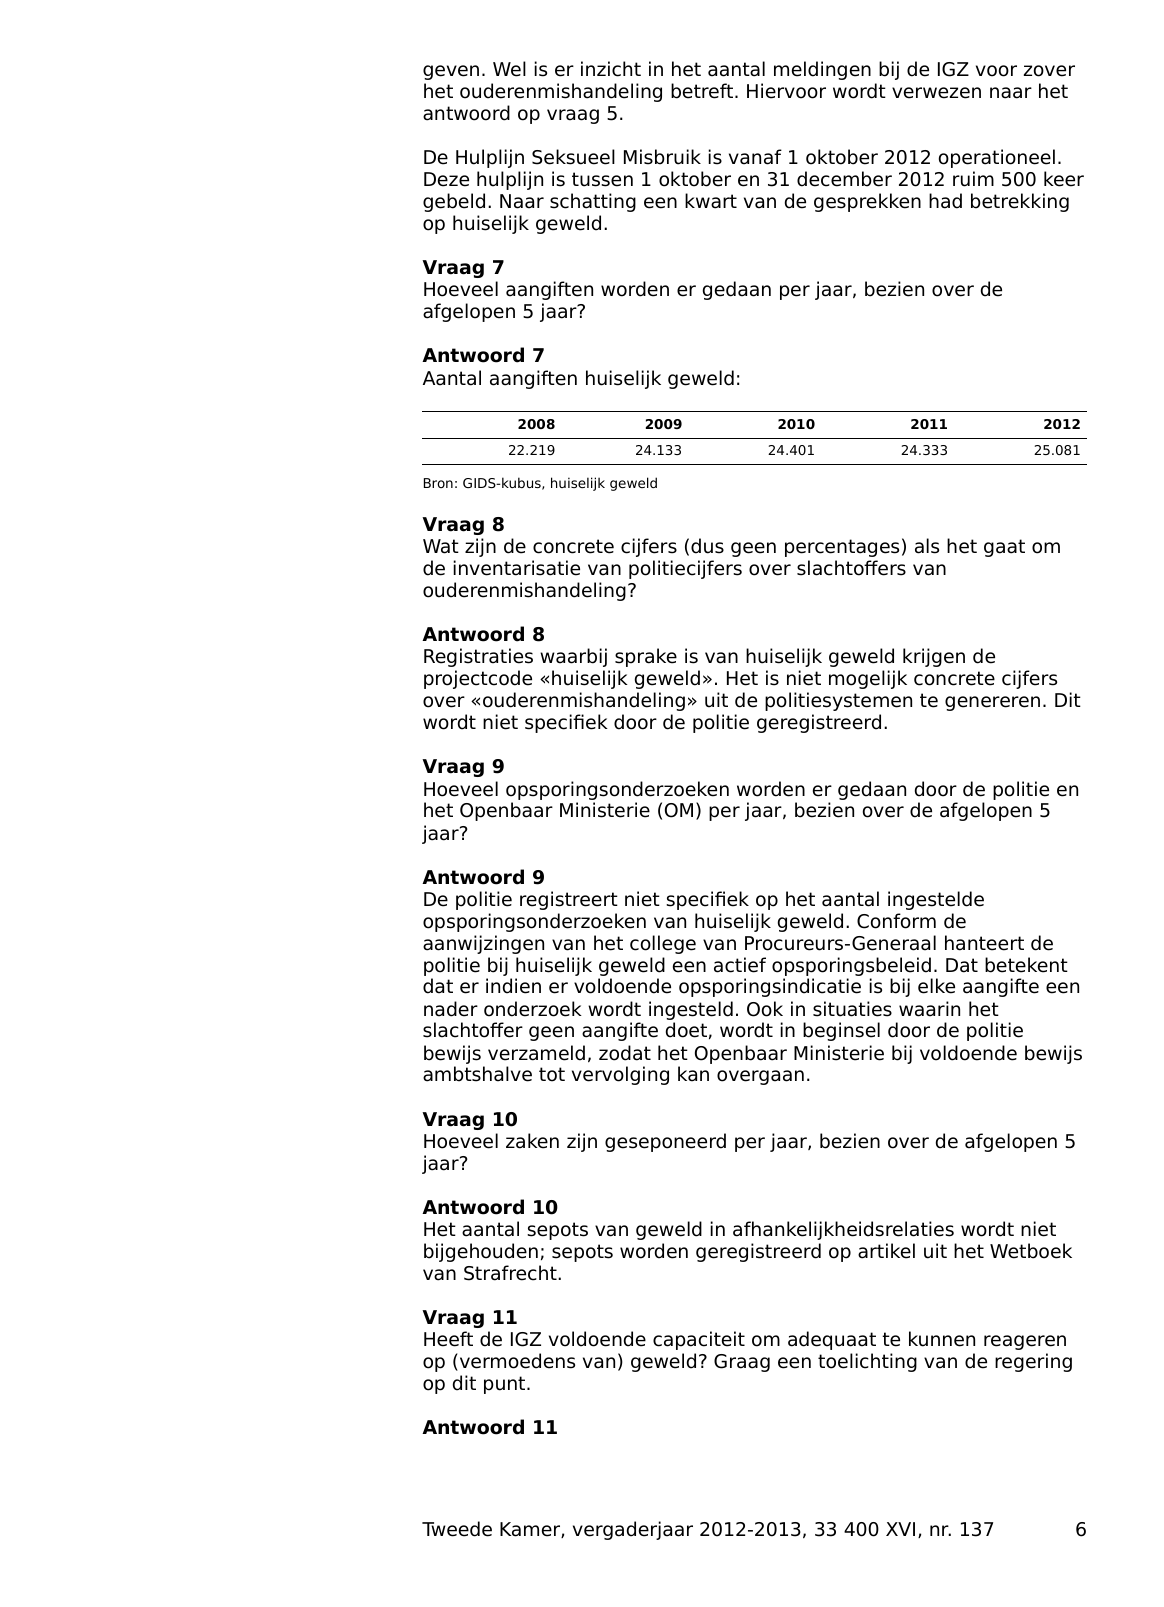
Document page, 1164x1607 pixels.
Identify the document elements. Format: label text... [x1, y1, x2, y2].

text Antwoord 9 [422, 867, 1087, 888]
text Vraag 10 [422, 1108, 1087, 1131]
text Antwoord 7 [422, 345, 1087, 367]
text Hoeveel aangiften worden er gedaan per jaar, bezien over de afgelopen 5 jaar? [422, 279, 1087, 323]
table_cell 25.081 [954, 439, 1087, 463]
text Hoeveel opsporingsonderzoeken worden er gedaan door de politie en het Openbaar Ministerie (OM) per jaar, bezien over de afgelopen 5 jaar? [422, 778, 1087, 844]
table_cell 24.333 [821, 439, 954, 463]
text Hoeveel zaken zijn geseponeerd per jaar, bezien over de afgelopen 5 jaar? [422, 1131, 1087, 1174]
table_cell Bron: GIDS-kubus, huiselijk geweld [422, 465, 1087, 492]
text Heeft de IGZ voldoende capaciteit om adequaat te kunnen reageren op (vermoedens van) geweld? Graag een toelichting van de regering op dit punt. [422, 1329, 1087, 1395]
table_header 2011 [821, 412, 954, 437]
text Aantal aangiften huiselijk geweld: [422, 367, 1087, 389]
text Vraag 9 [422, 756, 1087, 778]
table_header 2008 [422, 412, 555, 437]
text Vraag 8 [422, 514, 1087, 536]
text Antwoord 8 [422, 624, 1087, 646]
text Antwoord 10 [422, 1197, 1087, 1219]
text De Hulplijn Seksueel Misbruik is vanaf 1 oktober 2012 operationeel. Deze hulplijn is tussen 1 oktober en 31 december 2012 ruim 500 keer gebeld. Naar schatting een kwart van de gesprekken had betrekking op huiselijk geweld. [422, 147, 1087, 235]
text Registraties waarbij sprake is van huiselijk geweld krijgen de projectcode «huiselijk geweld». Het is niet mogelijk concrete cijfers over «ouderenmishandeling» uit de politiesystemen te genereren. Dit wordt niet specifiek door de politie geregistreerd. [422, 646, 1087, 734]
table_cell 24.401 [688, 439, 821, 463]
text Het aantal sepots van geweld in afhankelijkheidsrelaties wordt niet bijgehouden; sepots worden geregistreerd op artikel uit het Wetboek van Strafrecht. [422, 1219, 1087, 1284]
text Antwoord 11 [422, 1417, 1087, 1439]
table_header 2010 [688, 412, 821, 437]
text Wat zijn de concrete cijfers (dus geen percentages) als het gaat om de inventarisatie van politiecijfers over slachtoffers van ouderenmishandeling? [422, 536, 1087, 602]
text Vraag 11 [422, 1307, 1087, 1329]
table_header 2009 [555, 412, 688, 437]
text geven. Wel is er inzicht in het aantal meldingen bij de IGZ voor zover het ouderenmishandeling betreft. Hiervoor wordt verwezen naar het antwoord op vraag 5. [422, 59, 1087, 125]
table_cell 24.133 [555, 439, 688, 463]
table_header 2012 [954, 412, 1087, 437]
text De politie registreert niet specifiek op het aantal ingestelde opsporingsonderzoeken van huiselijk geweld. Conform de aanwijzingen van het college van Procureurs-Generaal hanteert de politie bij huiselijk geweld een actief opsporingsbeleid. Dat betekent dat er indien er voldoende opsporingsindicatie is bij elke aangifte een nader onderzoek wordt ingesteld. Ook in situaties waarin het slachtoffer geen aangifte doet, wordt in beginsel door de politie bewijs verzameld, zodat het Openbaar Ministerie bij voldoende bewijs ambtshalve tot vervolging kan overgaan. [422, 888, 1087, 1086]
text Vraag 7 [422, 257, 1087, 279]
table_cell 22.219 [422, 439, 555, 463]
